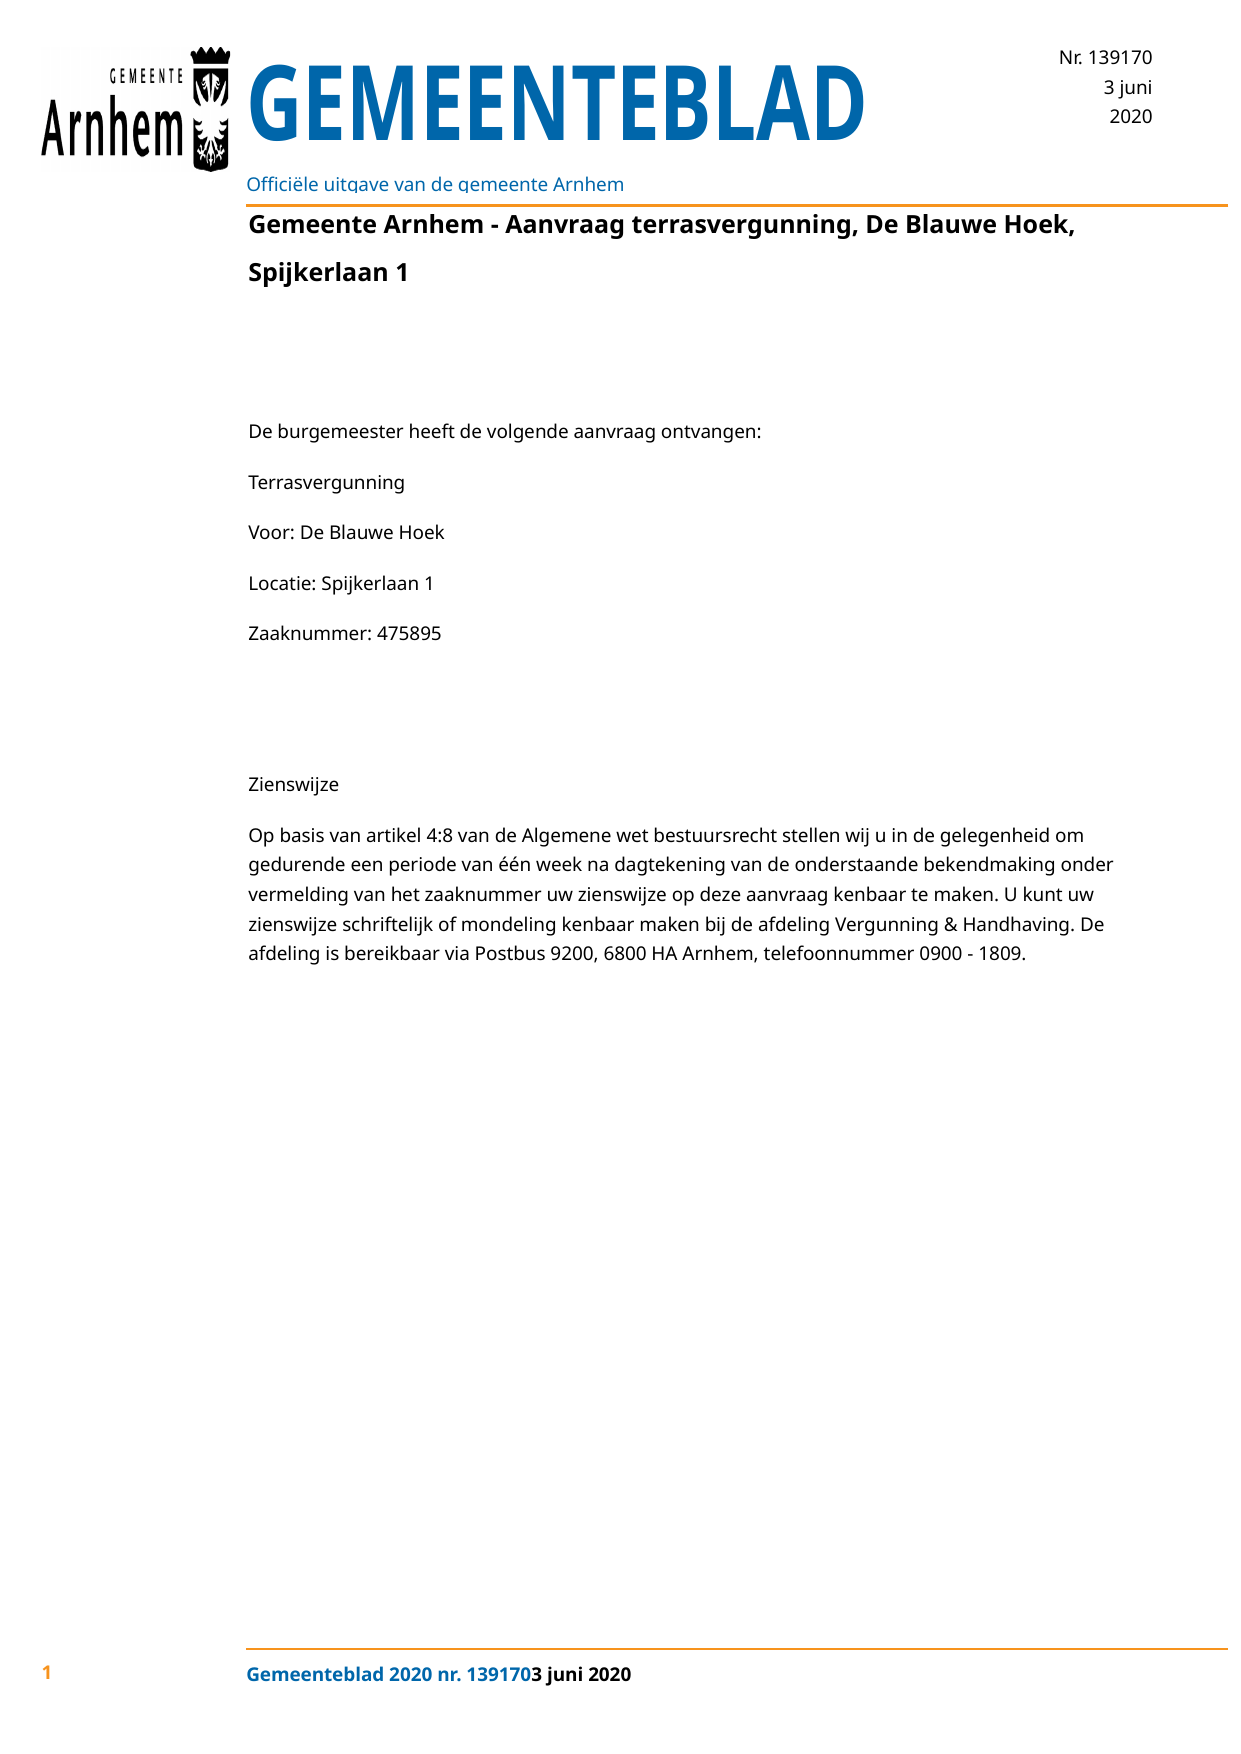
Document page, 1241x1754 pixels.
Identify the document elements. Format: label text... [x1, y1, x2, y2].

text De burgemeester heeft de volgende aanvraag ontvangen: [248, 419, 1152, 444]
picture [41, 47, 231, 172]
text Gemeente Arnhem - Aanvraag terrasvergunning, De Blauwe Hoek, Spijkerlaan 1 [248, 207, 1152, 288]
text Zaaknummer: 475895 [248, 620, 1152, 646]
text Zienswijze [248, 772, 1152, 797]
text Terrasvergunning [248, 469, 1152, 495]
text Op basis van artikel 4:8 van de Algemene wet bestuursrecht stellen wij u in de gelegenheid om gedurende een periode van één week na dagtekening van de onderstaande bekendmaking onder vermelding van het zaaknummer uw zienswijze op deze aanvraag kenbaar te maken. U kunt uw zienswijze schriftelijk of mondeling kenbaar maken bij de afdeling Vergunning & Handhaving. De afdeling is bereikbaar via Postbus 9200, 6800 HA Arnhem, telefoonnummer 0900 - 1809. [248, 822, 1152, 966]
text Locatie: Spijkerlaan 1 [248, 570, 1152, 596]
text Voor: De Blauwe Hoek [248, 519, 1152, 545]
